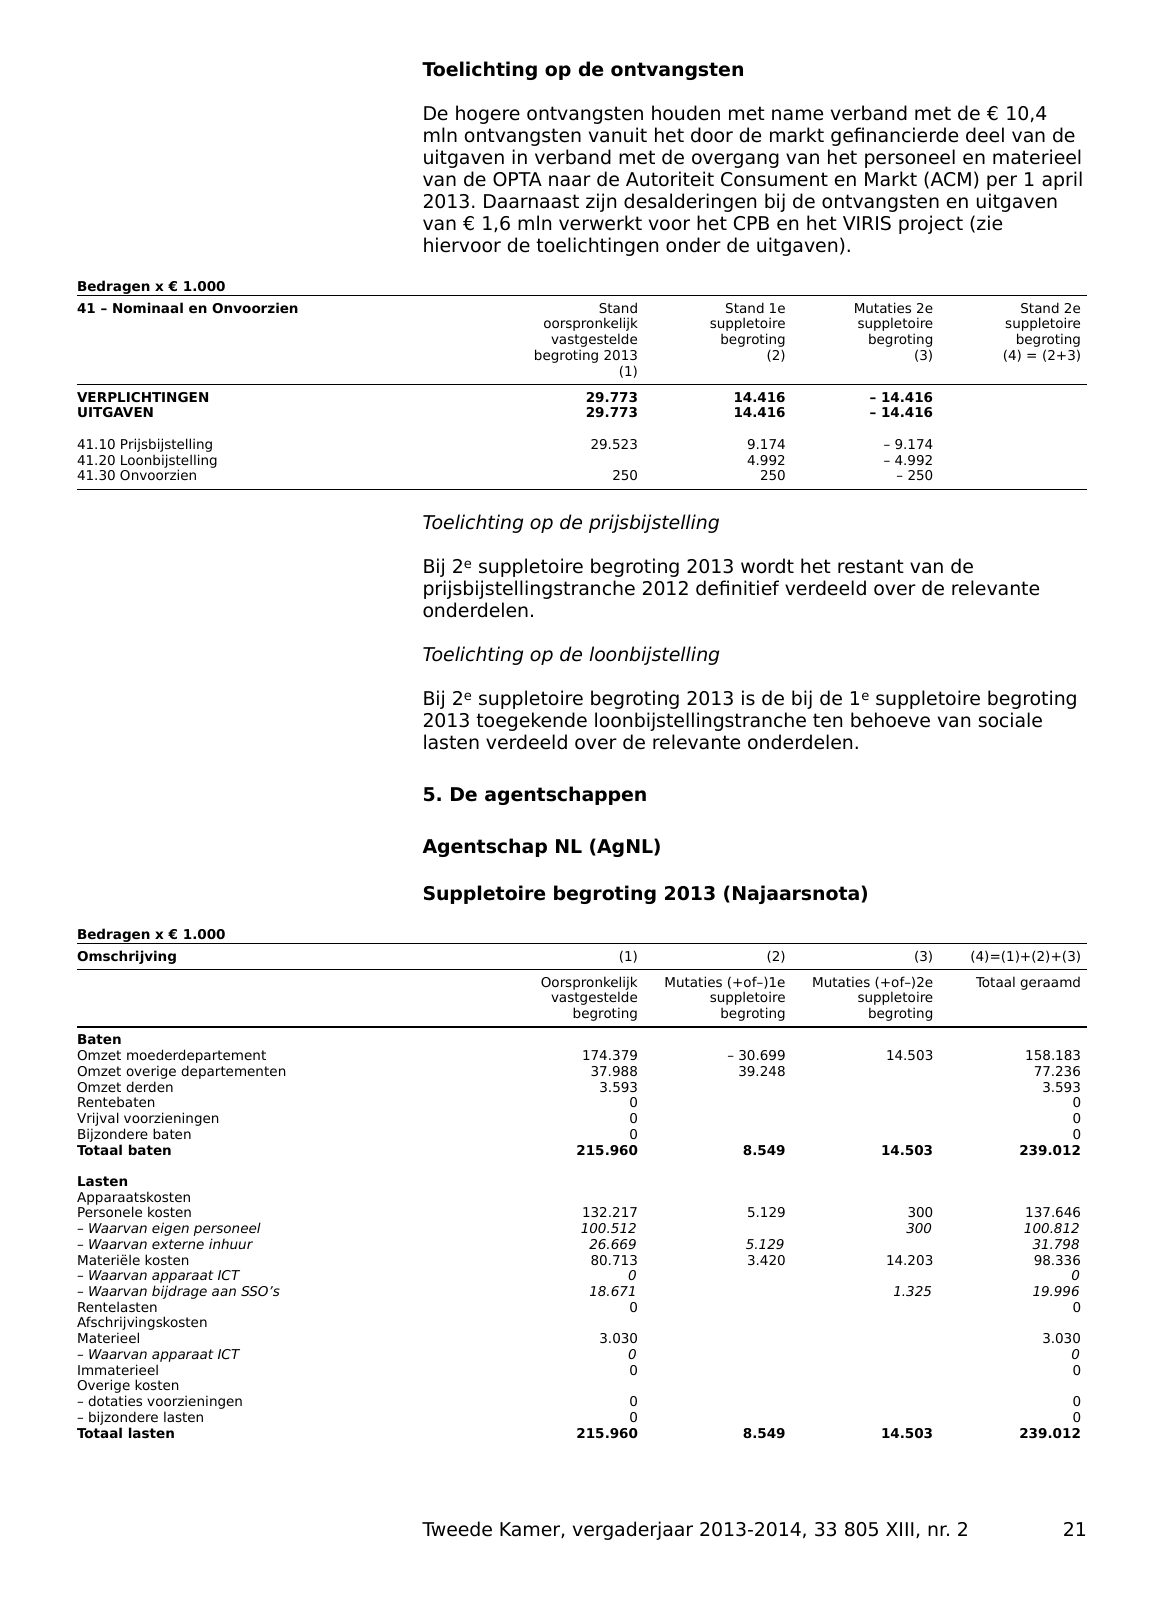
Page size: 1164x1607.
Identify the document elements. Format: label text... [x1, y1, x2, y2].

table_cell 14.416 [644, 385, 791, 405]
table_cell [791, 1127, 939, 1142]
table_cell [939, 1315, 1087, 1331]
table_cell Apparaatskosten [77, 1190, 496, 1205]
table_cell Omzet overige departementen [77, 1064, 496, 1079]
table_cell [496, 1028, 644, 1048]
table_cell 37.988 [496, 1064, 644, 1079]
table_cell – dotaties voorzieningen [77, 1394, 496, 1410]
subtitle 5. De agentschappen [422, 784, 1087, 806]
table_cell 29.523 [496, 437, 644, 452]
table_cell [791, 1410, 939, 1425]
table_cell 0 [496, 1394, 644, 1410]
table_cell [496, 1378, 644, 1394]
table_cell 14.416 [644, 405, 791, 421]
table_cell [791, 1237, 939, 1252]
table_cell [791, 1079, 939, 1095]
table_cell Vrijval voorzieningen [77, 1111, 496, 1127]
table_cell – Waarvan apparaat ICT [77, 1347, 496, 1362]
table_cell [644, 1174, 791, 1189]
table_cell [791, 1378, 939, 1394]
table_cell [496, 1174, 644, 1189]
table_cell Totaal baten [77, 1142, 496, 1158]
table_cell [644, 1221, 791, 1237]
table_cell 19.996 [939, 1284, 1087, 1299]
table_cell Overige kosten [77, 1378, 496, 1394]
table_cell 3.593 [496, 1079, 644, 1095]
table_cell Totaal lasten [77, 1425, 496, 1441]
table_cell [939, 437, 1087, 452]
table_header Bedragen x € 1.000 [77, 279, 1087, 295]
table_cell VERPLICHTINGEN [77, 385, 496, 405]
table_cell 239.012 [939, 1425, 1087, 1441]
table_cell 0 [939, 1394, 1087, 1410]
table_cell Immaterieel [77, 1363, 496, 1378]
table_cell 39.248 [644, 1064, 791, 1079]
table_cell – 14.416 [791, 385, 939, 405]
table_cell Afschrijvingskosten [77, 1315, 496, 1331]
table_cell 0 [496, 1410, 644, 1425]
table_cell 4.992 [644, 453, 791, 468]
table_cell – 9.174 [791, 437, 939, 452]
table_cell [791, 421, 939, 437]
table_cell 14.503 [791, 1425, 939, 1441]
table_cell 300 [791, 1221, 939, 1237]
table_cell 41 – Nominaal en Onvoorzien [77, 296, 496, 384]
table_cell 41.30 Onvoorzien [77, 468, 496, 488]
table_cell [644, 1190, 791, 1205]
table_header Bedragen x € 1.000 [77, 927, 1087, 943]
table_cell [791, 1300, 939, 1315]
table_cell [791, 1028, 939, 1048]
table_cell 14.503 [791, 1142, 939, 1158]
table_cell – Waarvan apparaat ICT [77, 1268, 496, 1284]
table_cell UITGAVEN [77, 405, 496, 421]
table_cell 31.798 [939, 1237, 1087, 1252]
table_cell – 250 [791, 468, 939, 488]
table_cell 9.174 [644, 437, 791, 452]
table_cell 41.20 Loonbijstelling [77, 453, 496, 468]
subtitle Toelichting op de ontvangsten [422, 59, 1087, 81]
table_cell Mutaties 2e suppletoire begroting (3) [791, 296, 939, 384]
table_cell – Waarvan eigen personeel [77, 1221, 496, 1237]
table_cell 18.671 [496, 1284, 644, 1299]
table_cell 0 [939, 1300, 1087, 1315]
table_cell [644, 1300, 791, 1315]
table_cell Bijzondere baten [77, 1127, 496, 1142]
table_cell 0 [939, 1347, 1087, 1362]
table_cell [791, 1174, 939, 1189]
table_cell 0 [496, 1347, 644, 1362]
subtitle Suppletoire begroting 2013 (Najaarsnota) [422, 883, 1087, 905]
table_cell 29.773 [496, 405, 644, 421]
table_cell 100.812 [939, 1221, 1087, 1237]
table_cell Omschrijving [77, 944, 496, 969]
subtitle Toelichting op de prijsbijstelling [422, 512, 1087, 534]
table_cell 0 [939, 1268, 1087, 1284]
table_cell [791, 1441, 939, 1457]
table_cell [791, 1095, 939, 1111]
table_cell 250 [644, 468, 791, 488]
table_cell [496, 453, 644, 468]
text De hogere ontvangsten houden met name verband met de € 10,4 mln ontvangsten vanuit het door de markt gefinancierde deel van de uitgaven in verband met de overgang van het personeel en materieel van de OPTA naar de Autoriteit Consument en Markt (ACM) per 1 april 2013. Daarnaast zijn desalderingen bij de ontvangsten en uitgaven van € 1,6 mln verwerkt voor het CPB en het VIRIS project (zie hiervoor de toelichtingen onder de uitgaven). [422, 103, 1087, 257]
table_cell [644, 1158, 791, 1174]
table_cell 100.512 [496, 1221, 644, 1237]
table_cell [644, 1095, 791, 1111]
table_cell Stand 2e suppletoire begroting (4) = (2+3) [939, 296, 1087, 384]
table_cell 300 [791, 1205, 939, 1221]
table_cell [939, 385, 1087, 405]
table_cell [791, 1347, 939, 1362]
table_cell 0 [496, 1363, 644, 1378]
table_cell Omzet moederdepartement [77, 1048, 496, 1064]
table_cell 26.669 [496, 1237, 644, 1252]
table_cell [644, 421, 791, 437]
table_cell [644, 1315, 791, 1331]
table_cell 8.549 [644, 1142, 791, 1158]
table_cell 3.030 [939, 1331, 1087, 1347]
table_cell [939, 1378, 1087, 1394]
table_cell Stand oorspronkelijk vastgestelde begroting 2013 (1) [496, 296, 644, 384]
table_cell Baten [77, 1028, 496, 1048]
table_cell [791, 1158, 939, 1174]
table_cell [644, 1028, 791, 1048]
table_cell – 30.699 [644, 1048, 791, 1064]
table_cell 215.960 [496, 1142, 644, 1158]
table_cell [77, 970, 496, 1026]
table_cell 239.012 [939, 1142, 1087, 1158]
table_cell [644, 1111, 791, 1127]
table_cell [644, 1394, 791, 1410]
table_cell – Waarvan externe inhuur [77, 1237, 496, 1252]
table_cell [939, 1174, 1087, 1189]
table_cell 0 [496, 1127, 644, 1142]
table_cell 0 [496, 1095, 644, 1111]
table_cell Omzet derden [77, 1079, 496, 1095]
table_cell [644, 1284, 791, 1299]
table_cell – 14.416 [791, 405, 939, 421]
table_cell [791, 1111, 939, 1127]
table_cell [644, 1347, 791, 1362]
table_cell 250 [496, 468, 644, 488]
table_cell [644, 1441, 791, 1457]
table_cell (1) [496, 944, 644, 969]
table_cell 3.593 [939, 1079, 1087, 1095]
table_cell [644, 1127, 791, 1142]
table_cell Materieel [77, 1331, 496, 1347]
table_cell [939, 405, 1087, 421]
table_cell [791, 1268, 939, 1284]
table_cell – bijzondere lasten [77, 1410, 496, 1425]
table_cell [644, 1410, 791, 1425]
table_cell 215.960 [496, 1425, 644, 1441]
table_cell 77.236 [939, 1064, 1087, 1079]
table_cell – Waarvan bijdrage aan SSO’s [77, 1284, 496, 1299]
table_cell [496, 1315, 644, 1331]
table_cell Totaal geraamd [939, 970, 1087, 1026]
table_cell Rentebaten [77, 1095, 496, 1111]
table_cell [644, 1268, 791, 1284]
table_cell 0 [939, 1111, 1087, 1127]
table_cell [496, 421, 644, 437]
table_cell [791, 1394, 939, 1410]
table_cell [791, 1315, 939, 1331]
table_cell – 4.992 [791, 453, 939, 468]
table_cell 0 [496, 1268, 644, 1284]
table_cell [644, 1378, 791, 1394]
table_cell Stand 1e suppletoire begroting (2) [644, 296, 791, 384]
table_cell [939, 1158, 1087, 1174]
table_cell [791, 1064, 939, 1079]
table_cell 29.773 [496, 385, 644, 405]
subtitle Toelichting op de loonbijstelling [422, 644, 1087, 666]
table_cell Mutaties (+of–)2e suppletoire begroting [791, 970, 939, 1026]
table_cell [644, 1331, 791, 1347]
text Bij 2e suppletoire begroting 2013 is de bij de 1e suppletoire begroting 2013 toegekende loonbijstellingstranche ten behoeve van sociale lasten verdeeld over de relevante onderdelen. [422, 688, 1087, 754]
table_cell (2) [644, 944, 791, 969]
table_cell [77, 421, 496, 437]
table_cell 0 [939, 1127, 1087, 1142]
table_cell Personele kosten [77, 1205, 496, 1221]
text Bij 2e suppletoire begroting 2013 wordt het restant van de prijsbijstellingstranche 2012 definitief verdeeld over de relevante onderdelen. [422, 556, 1087, 622]
table_cell 98.336 [939, 1253, 1087, 1268]
table_cell Oorspronkelijk vastgestelde begroting [496, 970, 644, 1026]
table_cell Rentelasten [77, 1300, 496, 1315]
table_cell Materiële kosten [77, 1253, 496, 1268]
table_cell 8.549 [644, 1425, 791, 1441]
table_cell 41.10 Prijsbijstelling [77, 437, 496, 452]
table_cell 80.713 [496, 1253, 644, 1268]
table_cell [644, 1079, 791, 1095]
table_cell Mutaties (+of–)1e suppletoire begroting [644, 970, 791, 1026]
table_cell (4)=(1)+(2)+(3) [939, 944, 1087, 969]
table_cell Lasten [77, 1174, 496, 1189]
table_cell [644, 1363, 791, 1378]
table_cell 3.420 [644, 1253, 791, 1268]
table_cell 0 [939, 1410, 1087, 1425]
table_cell [939, 468, 1087, 488]
table_cell 14.203 [791, 1253, 939, 1268]
table_cell [939, 1028, 1087, 1048]
table_cell [939, 453, 1087, 468]
table_cell 132.217 [496, 1205, 644, 1221]
table_cell 0 [496, 1300, 644, 1315]
table_cell [791, 1331, 939, 1347]
table_cell [939, 1441, 1087, 1457]
table_cell 3.030 [496, 1331, 644, 1347]
table_cell [791, 1363, 939, 1378]
subtitle Agentschap NL (AgNL) [422, 836, 1087, 858]
table_cell [496, 1158, 644, 1174]
table_cell (3) [791, 944, 939, 969]
table_cell 5.129 [644, 1237, 791, 1252]
table_cell [77, 1441, 496, 1457]
table_cell 0 [939, 1363, 1087, 1378]
table_cell [791, 1190, 939, 1205]
table_cell [496, 1190, 644, 1205]
table_cell 5.129 [644, 1205, 791, 1221]
table_cell 174.379 [496, 1048, 644, 1064]
table_cell [939, 421, 1087, 437]
table_cell 0 [939, 1095, 1087, 1111]
table_cell [496, 1441, 644, 1457]
table_cell [77, 1158, 496, 1174]
table_cell 0 [496, 1111, 644, 1127]
table_cell 158.183 [939, 1048, 1087, 1064]
table_cell 137.646 [939, 1205, 1087, 1221]
table_cell [939, 1190, 1087, 1205]
table_cell 14.503 [791, 1048, 939, 1064]
table_cell 1.325 [791, 1284, 939, 1299]
